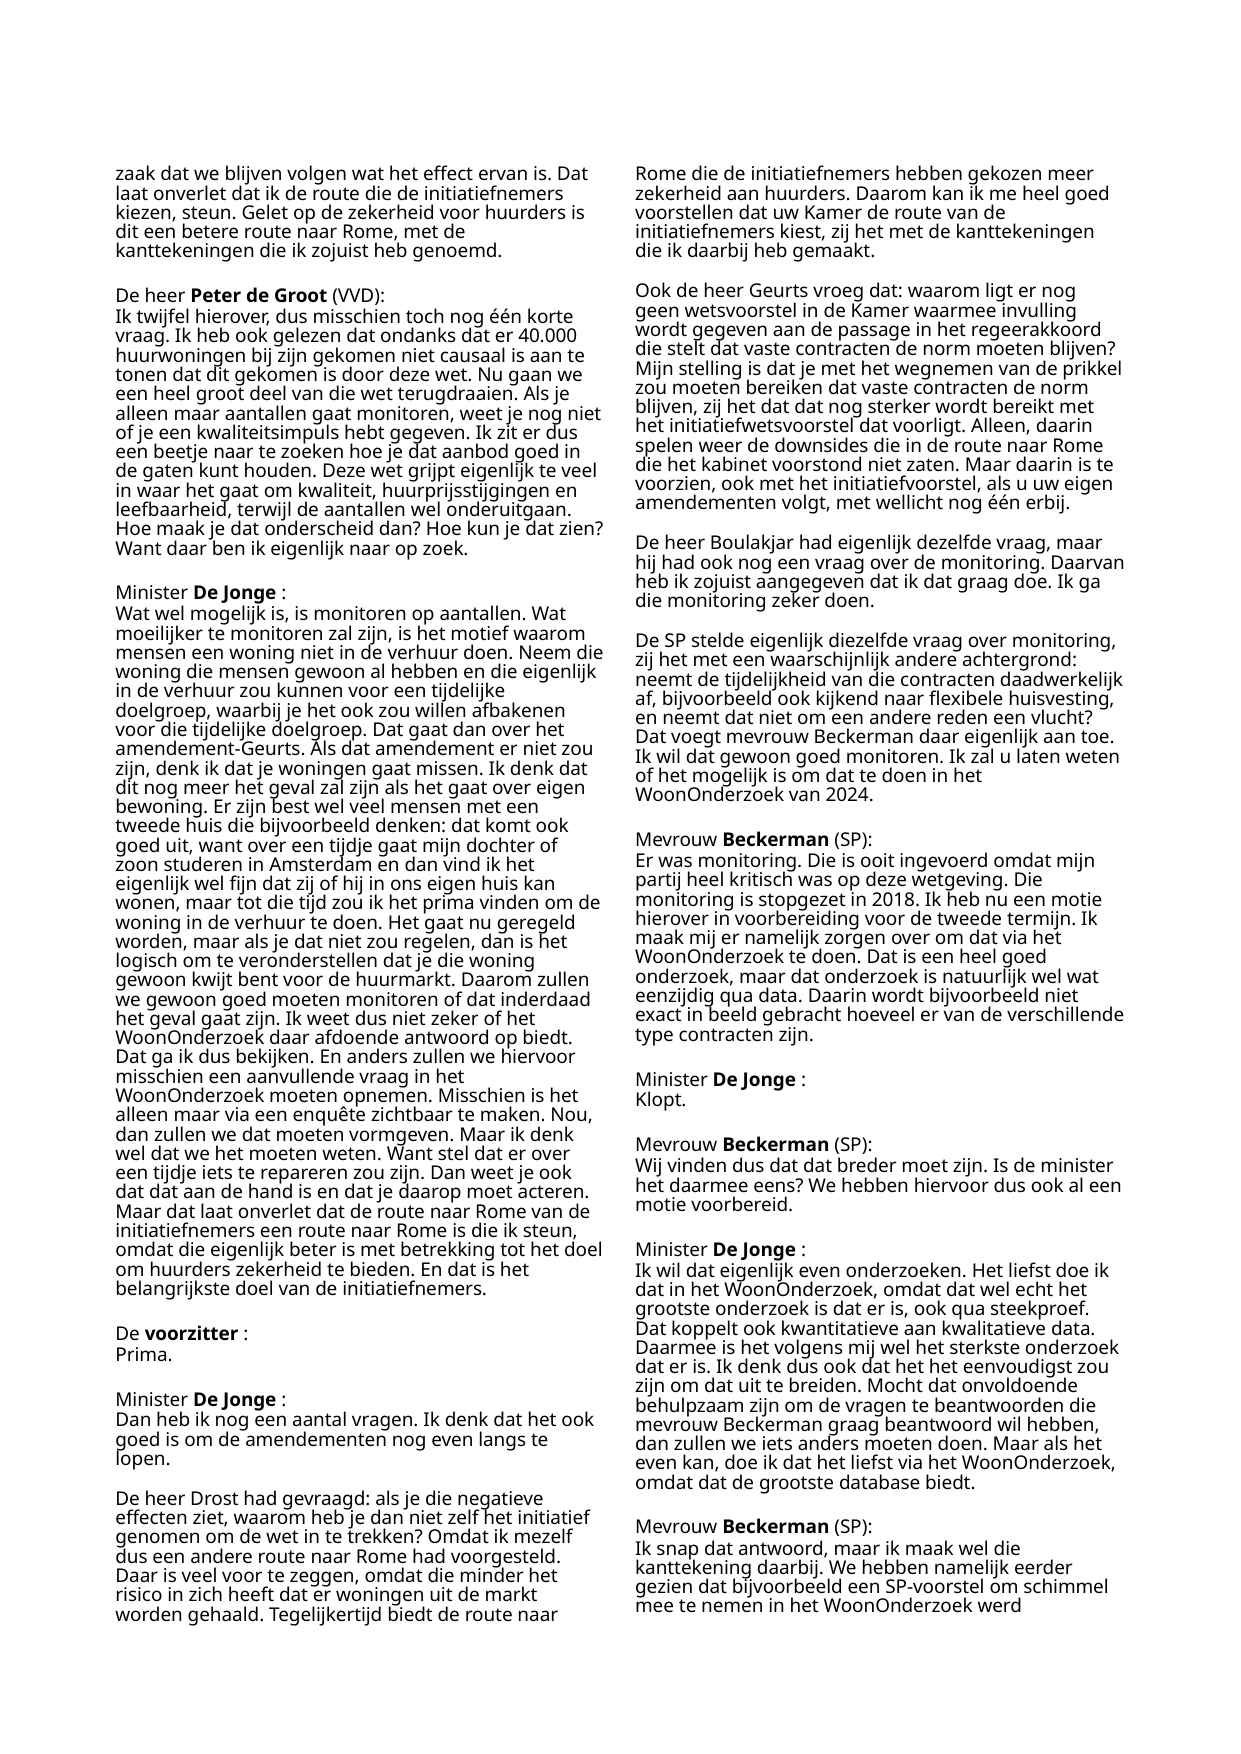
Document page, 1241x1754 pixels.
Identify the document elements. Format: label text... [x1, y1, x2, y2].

text Er was monitoring. Die is ooit ingevoerd omdat mijn partij heel kritisch was op deze wetgeving. Die monitoring is stopgezet in 2018. Ik heb nu een motie hierover in voorbereiding voor de tweede termijn. Ik maak mij er namelijk zorgen over om dat via het WoonOnderzoek te doen. Dat is een heel goed onderzoek, maar dat onderzoek is natuurlijk wel wat eenzijdig qua data. Daarin wordt bijvoorbeeld niet exact in beeld gebracht hoeveel er van de verschillende type contracten zijn. [635, 852, 1125, 1045]
text Rome die de initiatiefnemers hebben gekozen meer zekerheid aan huurders. Daarom kan ik me heel goed voorstellen dat uw Kamer de route van de initiatiefnemers kiest, zij het met de kanttekeningen die ik daarbij heb gemaakt. [635, 165, 1125, 262]
text De voorzitter : [115, 1320, 605, 1346]
text Mevrouw Beckerman (SP): [635, 1132, 1125, 1157]
text Dan heb ik nog een aantal vragen. Ik denk dat het ook goed is om de amendementen nog even langs te lopen. [115, 1411, 605, 1469]
text Ook de heer Geurts vroeg dat: waarom ligt er nog geen wetsvoorstel in de Kamer waarmee invulling wordt gegeven aan de passage in het regeerakkoord die stelt dat vaste contracten de norm moeten blijven? Mijn stelling is dat je met het wegnemen van de prikkel zou moeten bereiken dat vaste contracten de norm blijven, zij het dat dat nog sterker wordt bereikt met het initiatiefwetsvoorstel dat voorligt. Alleen, daarin spelen weer de downsides die in de route naar Rome die het kabinet voorstond niet zaten. Maar daarin is te voorzien, ook met het initiatiefvoorstel, als u uw eigen amendementen volgt, met wellicht nog één erbij. [635, 282, 1125, 514]
text Minister De Jonge : [635, 1236, 1125, 1262]
text Ik wil dat eigenlijk even onderzoeken. Het liefst doe ik dat in het WoonOnderzoek, omdat dat wel echt het grootste onderzoek is dat er is, ook qua steekproef. Dat koppelt ook kwantitatieve aan kwalitatieve data. Daarmee is het volgens mij wel het sterkste onderzoek dat er is. Ik denk dus ook dat het het eenvoudigst zou zijn om dat uit te breiden. Mocht dat onvoldoende behulpzaam zijn om de vragen te beantwoorden die mevrouw Beckerman graag beantwoord wil hebben, dan zullen we iets anders moeten doen. Maar als het even kan, doe ik dat het liefst via het WoonOnderzoek, omdat dat de grootste database biedt. [635, 1262, 1125, 1493]
text Wat wel mogelijk is, is monitoren op aantallen. Wat moeilijker te monitoren zal zijn, is het motief waarom mensen een woning niet in de verhuur doen. Neem die woning die mensen gewoon al hebben en die eigenlijk in de verhuur zou kunnen voor een tijdelijke doelgroep, waarbij je het ook zou willen afbakenen voor die tijdelijke doelgroep. Dat gaat dan over het amendement-Geurts. Als dat amendement er niet zou zijn, denk ik dat je woningen gaat missen. Ik denk dat dit nog meer het geval zal zijn als het gaat over eigen bewoning. Er zijn best wel veel mensen met een tweede huis die bijvoorbeeld denken: dat komt ook goed uit, want over een tijdje gaat mijn dochter of zoon studeren in Amsterdam en dan vind ik het eigenlijk wel fijn dat zij of hij in ons eigen huis kan wonen, maar tot die tijd zou ik het prima vinden om de woning in de verhuur te doen. Het gaat nu geregeld worden, maar als je dat niet zou regelen, dan is het logisch om te veronderstellen dat je die woning gewoon kwijt bent voor de huurmarkt. Daarom zullen we gewoon goed moeten monitoren of dat inderdaad het geval gaat zijn. Ik weet dus niet zeker of het WoonOnderzoek daar afdoende antwoord op biedt. Dat ga ik dus bekijken. En anders zullen we hiervoor misschien een aanvullende vraag in het WoonOnderzoek moeten opnemen. Misschien is het alleen maar via een enquête zichtbaar te maken. Nou, dan zullen we dat moeten vormgeven. Maar ik denk wel dat we het moeten weten. Want stel dat er over een tijdje iets te repareren zou zijn. Dan weet je ook dat dat aan de hand is en dat je daarop moet acteren. Maar dat laat onverlet dat de route naar Rome van de initiatiefnemers een route naar Rome is die ik steun, omdat die eigenlijk beter is met betrekking tot het doel om huurders zekerheid te bieden. En dat is het belangrijkste doel van de initiatiefnemers. [115, 605, 605, 1299]
text Minister De Jonge : [115, 579, 605, 605]
text De heer Peter de Groot (VVD): [115, 282, 605, 308]
text Klopt. [635, 1091, 1125, 1111]
text Wij vinden dus dat dat breder moet zijn. Is de minister het daarmee eens? We hebben hiervoor dus ook al een motie voorbereid. [635, 1157, 1125, 1215]
text De heer Drost had gevraagd: als je die negatieve effecten ziet, waarom heb je dan niet zelf het initiatief genomen om de wet in te trekken? Omdat ik mezelf dus een andere route naar Rome had voorgesteld. Daar is veel voor te zeggen, omdat die minder het risico in zich heeft dat er woningen uit de markt worden gehaald. Tegelijkertijd biedt de route naar [115, 1490, 605, 1625]
text Ik twijfel hierover, dus misschien toch nog één korte vraag. Ik heb ook gelezen dat ondanks dat er 40.000 huurwoningen bij zijn gekomen niet causaal is aan te tonen dat dit gekomen is door deze wet. Nu gaan we een heel groot deel van die wet terugdraaien. Als je alleen maar aantallen gaat monitoren, weet je nog niet of je een kwaliteitsimpuls hebt gegeven. Ik zit er dus een beetje naar te zoeken hoe je dat aanbod goed in de gaten kunt houden. Deze wet grijpt eigenlijk te veel in waar het gaat om kwaliteit, huurprijsstijgingen en leefbaarheid, terwijl de aantallen wel onderuitgaan. Hoe maak je dat onderscheid dan? Hoe kun je dat zien? Want daar ben ik eigenlijk naar op zoek. [115, 308, 605, 559]
text Ik snap dat antwoord, maar ik maak wel die kanttekening daarbij. We hebben namelijk eerder gezien dat bijvoorbeeld een SP-voorstel om schimmel mee te nemen in het WoonOnderzoek werd [635, 1539, 1125, 1617]
text Minister De Jonge : [115, 1386, 605, 1411]
text De heer Boulakjar had eigenlijk dezelfde vraag, maar hij had ook nog een vraag over de monitoring. Daarvan heb ik zojuist aangegeven dat ik dat graag doe. Ik ga die monitoring zeker doen. [635, 534, 1125, 611]
text Mevrouw Beckerman (SP): [635, 826, 1125, 852]
text Minister De Jonge : [635, 1066, 1125, 1091]
text Prima. [115, 1346, 605, 1365]
text De SP stelde eigenlijk diezelfde vraag over monitoring, zij het met een waarschijnlijk andere achtergrond: neemt de tijdelijkheid van die contracten daadwerkelijk af, bijvoorbeeld ook kijkend naar flexibele huisvesting, en neemt dat niet om een andere reden een vlucht? Dat voegt mevrouw Beckerman daar eigenlijk aan toe. Ik wil dat gewoon goed monitoren. Ik zal u laten weten of het mogelijk is om dat te doen in het WoonOnderzoek van 2024. [635, 632, 1125, 806]
text zaak dat we blijven volgen wat het effect ervan is. Dat laat onverlet dat ik de route die de initiatiefnemers kiezen, steun. Gelet op de zekerheid voor huurders is dit een betere route naar Rome, met de kanttekeningen die ik zojuist heb genoemd. [115, 165, 605, 262]
text Mevrouw Beckerman (SP): [635, 1514, 1125, 1539]
